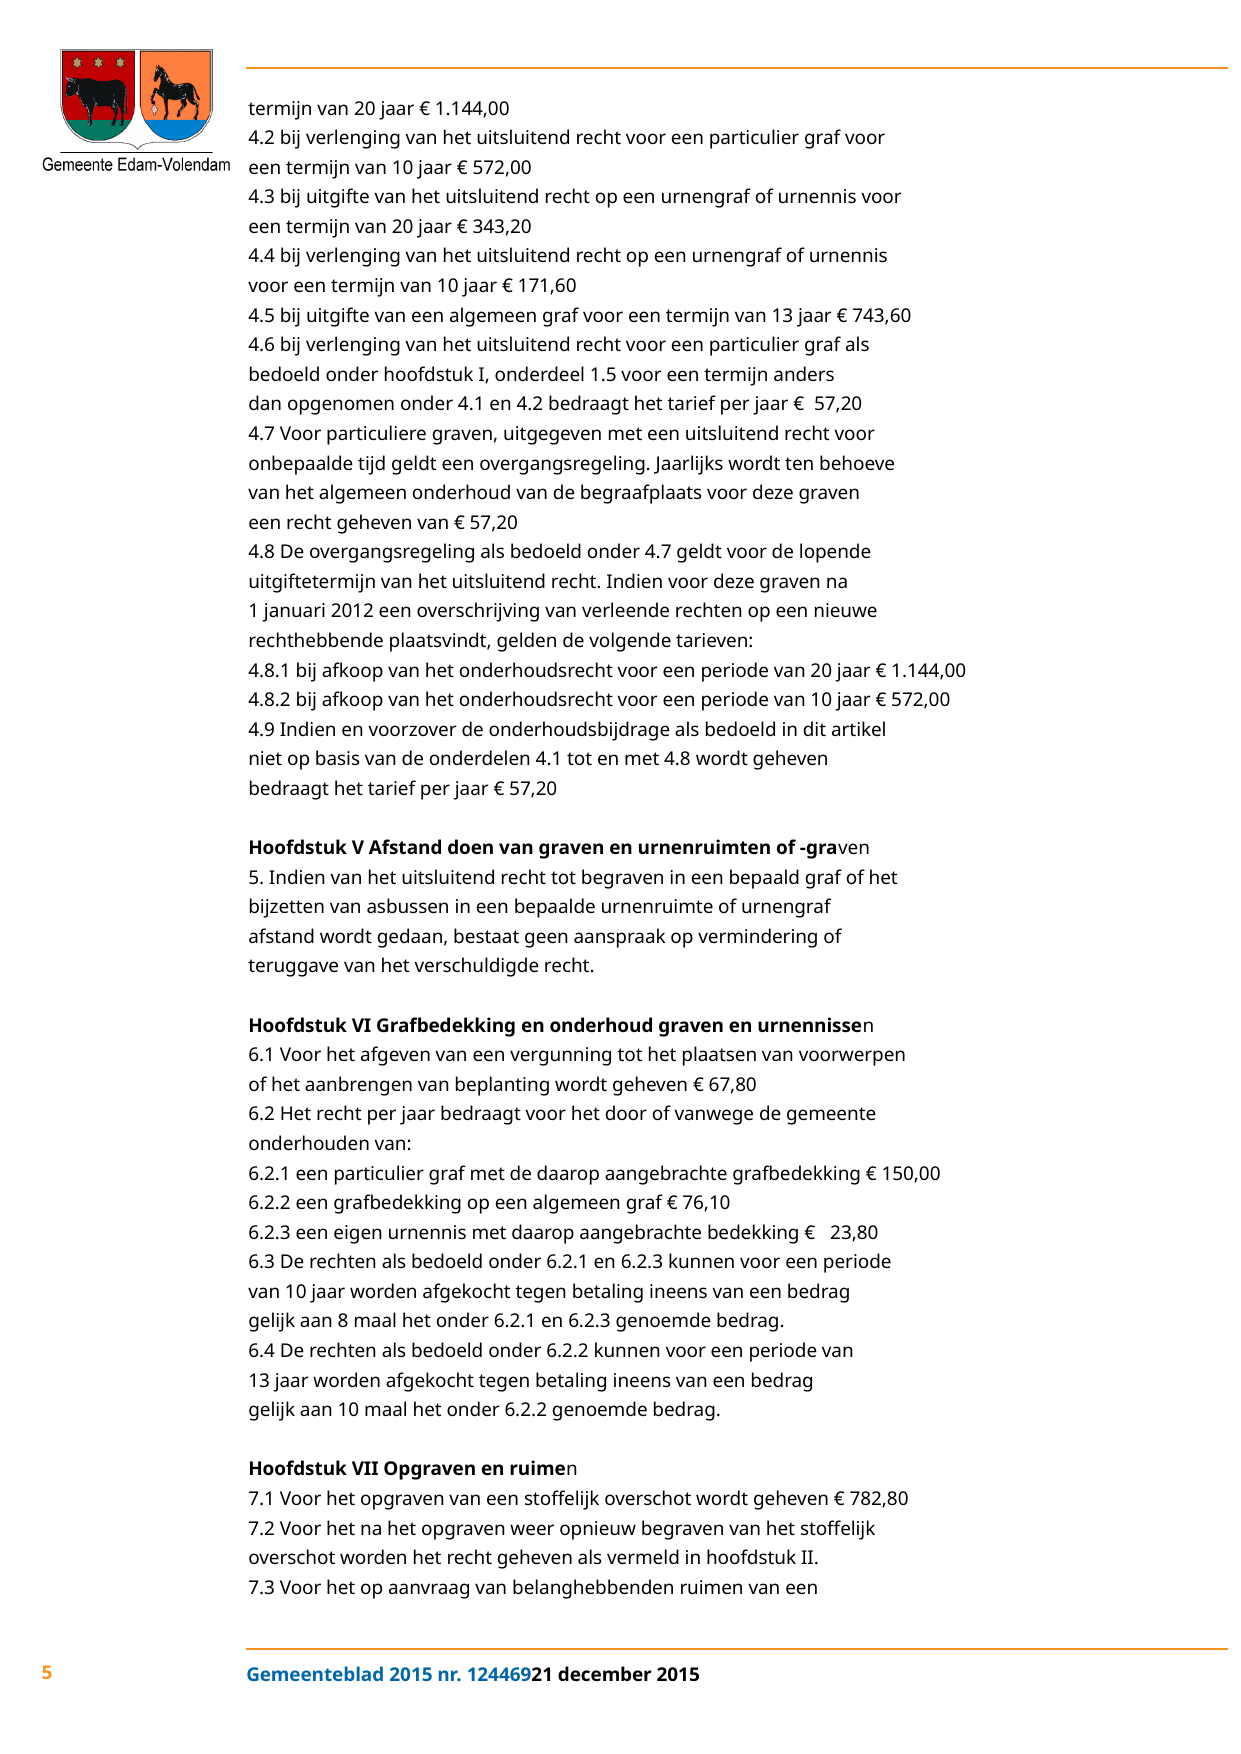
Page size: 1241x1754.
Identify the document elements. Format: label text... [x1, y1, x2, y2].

picture [41, 47, 231, 172]
text 1 januari 2012 een overschrijving van verleende rechten op een nieuwe [248, 598, 1152, 623]
text 4.8.2 bij afkoop van het onderhoudsrecht voor een periode van 10 jaar € 572,00 [248, 686, 1152, 712]
text 4.9 Indien en voorzover de onderhoudsbijdrage als bedoeld in dit artikel [248, 716, 1152, 742]
text 7.1 Voor het opgraven van een stoffelijk overschot wordt geheven € 782,80 [248, 1485, 1152, 1511]
text 5. Indien van het uitsluitend recht tot begraven in een bepaald graf of het [248, 864, 1152, 890]
text 4.7 Voor particuliere graven, uitgegeven met een uitsluitend recht voor [248, 420, 1152, 446]
text voor een termijn van 10 jaar € 171,60 [248, 272, 1152, 298]
text 4.8.1 bij afkoop van het onderhoudsrecht voor een periode van 20 jaar € 1.144,00 [248, 657, 1152, 683]
text dan opgenomen onder 4.1 en 4.2 bedraagt het tarief per jaar € 57,20 [248, 391, 1152, 416]
text een recht geheven van € 57,20 [248, 509, 1152, 535]
text rechthebbende plaatsvindt, gelden de volgende tarieven: [248, 627, 1152, 653]
text van 10 jaar worden afgekocht tegen betaling ineens van een bedrag [248, 1278, 1152, 1304]
text bedraagt het tarief per jaar € 57,20 [248, 775, 1152, 801]
text uitgiftetermijn van het uitsluitend recht. Indien voor deze graven na [248, 568, 1152, 594]
text onderhouden van: [248, 1130, 1152, 1156]
text 4.8 De overgangsregeling als bedoeld onder 4.7 geldt voor de lopende [248, 538, 1152, 564]
text 4.3 bij uitgifte van het uitsluitend recht op een urnengraf of urnennis voor [248, 183, 1152, 209]
text bijzetten van asbussen in een bepaalde urnenruimte of urnengraf [248, 893, 1152, 919]
text een termijn van 10 jaar € 572,00 [248, 154, 1152, 180]
text bedoeld onder hoofdstuk I, onderdeel 1.5 voor een termijn anders [248, 361, 1152, 387]
text 13 jaar worden afgekocht tegen betaling ineens van een bedrag [248, 1367, 1152, 1393]
text niet op basis van de onderdelen 4.1 tot en met 4.8 wordt geheven [248, 746, 1152, 771]
text een termijn van 20 jaar € 343,20 [248, 213, 1152, 239]
text 6.2.2 een grafbedekking op een algemeen graf € 76,10 [248, 1189, 1152, 1215]
text 4.2 bij verlenging van het uitsluitend recht voor een particulier graf voor [248, 124, 1152, 150]
text gelijk aan 10 maal het onder 6.2.2 genoemde bedrag. [248, 1396, 1152, 1422]
text gelijk aan 8 maal het onder 6.2.1 en 6.2.3 genoemde bedrag. [248, 1308, 1152, 1333]
text 4.4 bij verlenging van het uitsluitend recht op een urnengraf of urnennis [248, 243, 1152, 268]
text Hoofdstuk VI Grafbedekking en onderhoud graven en urnennissen [248, 1012, 1152, 1038]
text 6.2.3 een eigen urnennis met daarop aangebrachte bedekking € 23,80 [248, 1219, 1152, 1245]
text 6.3 De rechten als bedoeld onder 6.2.1 en 6.2.3 kunnen voor een periode [248, 1248, 1152, 1274]
text 6.4 De rechten als bedoeld onder 6.2.2 kunnen voor een periode van [248, 1337, 1152, 1363]
text overschot worden het recht geheven als vermeld in hoofdstuk II. [248, 1544, 1152, 1570]
text 4.6 bij verlenging van het uitsluitend recht voor een particulier graf als [248, 331, 1152, 357]
text 7.3 Voor het op aanvraag van belanghebbenden ruimen van een [248, 1574, 1152, 1600]
text Hoofdstuk V Afstand doen van graven en urnenruimten of -graven [248, 834, 1152, 860]
text 4.5 bij uitgifte van een algemeen graf voor een termijn van 13 jaar € 743,60 [248, 302, 1152, 328]
text afstand wordt gedaan, bestaat geen aanspraak op vermindering of [248, 923, 1152, 949]
text 6.2 Het recht per jaar bedraagt voor het door of vanwege de gemeente [248, 1101, 1152, 1126]
text van het algemeen onderhoud van de begraafplaats voor deze graven [248, 479, 1152, 505]
text Hoofdstuk VII Opgraven en ruimen [248, 1456, 1152, 1481]
text teruggave van het verschuldigde recht. [248, 953, 1152, 978]
text 6.1 Voor het afgeven van een vergunning tot het plaatsen van voorwerpen [248, 1041, 1152, 1067]
text of het aanbrengen van beplanting wordt geheven € 67,80 [248, 1071, 1152, 1097]
text 6.2.1 een particulier graf met de daarop aangebrachte grafbedekking € 150,00 [248, 1160, 1152, 1186]
text onbepaalde tijd geldt een overgangsregeling. Jaarlijks wordt ten behoeve [248, 450, 1152, 476]
text termijn van 20 jaar € 1.144,00 [248, 95, 1152, 121]
text 7.2 Voor het na het opgraven weer opnieuw begraven van het stoffelijk [248, 1515, 1152, 1541]
